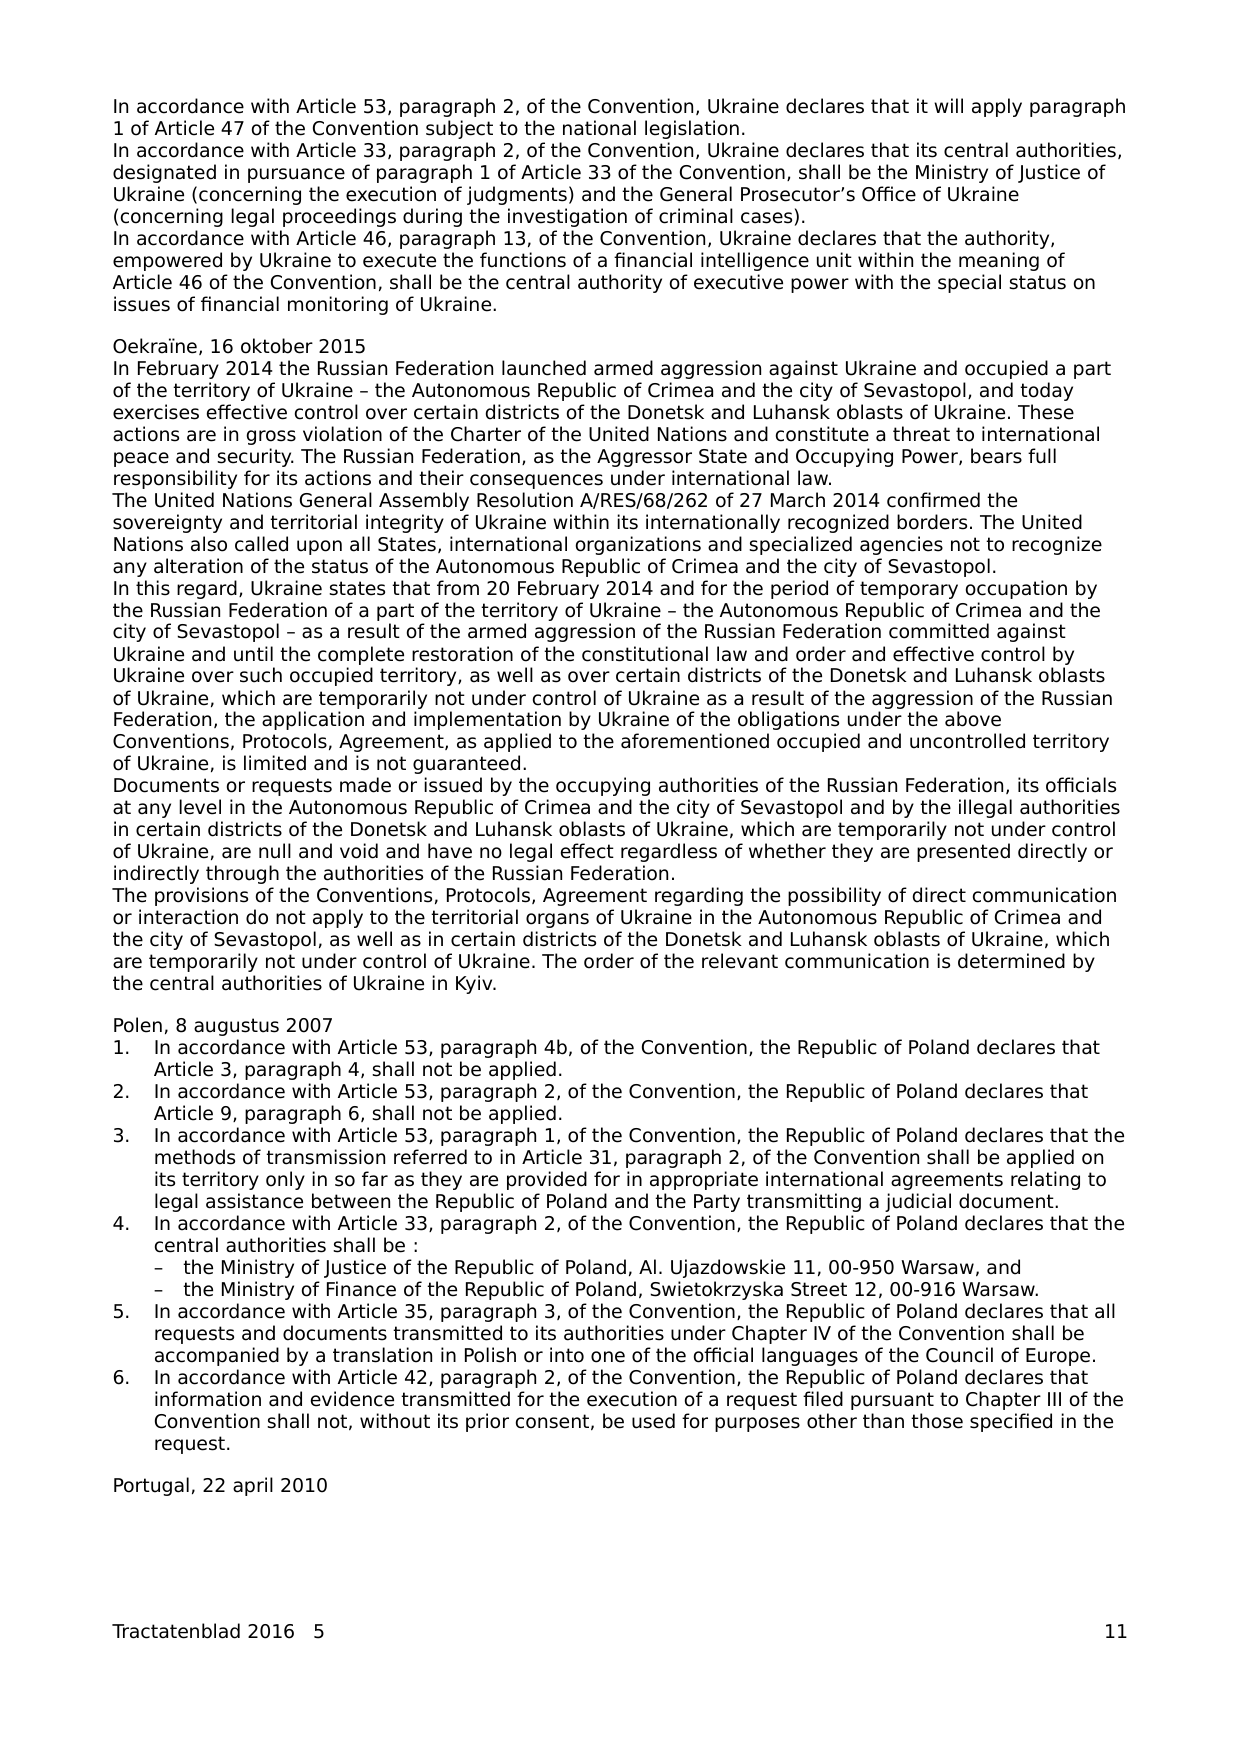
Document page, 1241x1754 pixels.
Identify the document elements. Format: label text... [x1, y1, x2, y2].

text 4. In accordance with Article 33, paragraph 2, of the Convention, the Republic of Poland declares that the central authorities shall be : [112, 1213, 1128, 1257]
text The United Nations General Assembly Resolution A/RES/68/262 of 27 March 2014 confirmed the sovereignty and territorial integrity of Ukraine within its internationally recognized borders. The United Nations also called upon all States, international organizations and specialized agencies not to recognize any alteration of the status of the Autonomous Republic of Crimea and the city of Sevastopol. [112, 489, 1128, 577]
text Documents or requests made or issued by the occupying authorities of the Russian Federation, its officials at any level in the Autonomous Republic of Crimea and the city of Sevastopol and by the illegal authorities in certain districts of the Donetsk and Luhansk oblasts of Ukraine, which are temporarily not under control of Ukraine, are null and void and have no legal effect regardless of whether they are presented directly or indirectly through the authorities of the Russian Federation. [112, 775, 1128, 885]
text Portugal, 22 april 2010 [112, 1475, 1128, 1497]
text 5. In accordance with Article 35, paragraph 3, of the Convention, the Republic of Poland declares that all requests and documents transmitted to its authorities under Chapter IV of the Convention shall be accompanied by a translation in Polish or into one of the official languages of the Council of Europe. [112, 1301, 1128, 1367]
text Oekraïne, 16 oktober 2015 [112, 336, 1128, 358]
text 2. In accordance with Article 53, paragraph 2, of the Convention, the Republic of Poland declares that Article 9, paragraph 6, shall not be applied. [112, 1081, 1128, 1125]
text The provisions of the Conventions, Protocols, Agreement regarding the possibility of direct communication or interaction do not apply to the territorial organs of Ukraine in the Autonomous Republic of Crimea and the city of Sevastopol, as well as in certain districts of the Donetsk and Luhansk oblasts of Ukraine, which are temporarily not under control of Ukraine. The order of the relevant communication is determined by the central authorities of Ukraine in Kyiv. [112, 885, 1128, 995]
text – the Ministry of Finance of the Republic of Poland, Swietokrzyska Street 12, 00-916 Warsaw. [153, 1279, 1128, 1301]
text 6. In accordance with Article 42, paragraph 2, of the Convention, the Republic of Poland declares that information and evidence transmitted for the execution of a request filed pursuant to Chapter III of the Convention shall not, without its prior consent, be used for purposes other than those specified in the request. [112, 1367, 1128, 1455]
text 3. In accordance with Article 53, paragraph 1, of the Convention, the Republic of Poland declares that the methods of transmission referred to in Article 31, paragraph 2, of the Convention shall be applied on its territory only in so far as they are provided for in appropriate international agreements relating to legal assistance between the Republic of Poland and the Party transmitting a judicial document. [112, 1125, 1128, 1213]
text In accordance with Article 53, paragraph 2, of the Convention, Ukraine declares that it will apply paragraph 1 of Article 47 of the Convention subject to the national legislation. [112, 96, 1128, 140]
text Polen, 8 augustus 2007 [112, 1015, 1128, 1037]
text – the Ministry of Justice of the Republic of Poland, Al. Ujazdowskie 11, 00-950 Warsaw, and [153, 1257, 1128, 1279]
text In accordance with Article 46, paragraph 13, of the Convention, Ukraine declares that the authority, empowered by Ukraine to execute the functions of a financial intelligence unit within the meaning of Article 46 of the Convention, shall be the central authority of executive power with the special status on issues of financial monitoring of Ukraine. [112, 228, 1128, 316]
text In this regard, Ukraine states that from 20 February 2014 and for the period of temporary occupation by the Russian Federation of a part of the territory of Ukraine – the Autonomous Republic of Crimea and the city of Sevastopol – as a result of the armed aggression of the Russian Federation committed against Ukraine and until the complete restoration of the constitutional law and order and effective control by Ukraine over such occupied territory, as well as over certain districts of the Donetsk and Luhansk oblasts of Ukraine, which are temporarily not under control of Ukraine as a result of the aggression of the Russian Federation, the application and implementation by Ukraine of the obligations under the above Conventions, Protocols, Agreement, as applied to the aforementioned occupied and uncontrolled territory of Ukraine, is limited and is not guaranteed. [112, 577, 1128, 775]
text In accordance with Article 33, paragraph 2, of the Convention, Ukraine declares that its central authorities, designated in pursuance of paragraph 1 of Article 33 of the Convention, shall be the Ministry of Justice of Ukraine (concerning the execution of judgments) and the General Prosecutor’s Office of Ukraine (concerning legal proceedings during the investigation of criminal cases). [112, 140, 1128, 228]
text In February 2014 the Russian Federation launched armed aggression against Ukraine and occupied a part of the territory of Ukraine – the Autonomous Republic of Crimea and the city of Sevastopol, and today exercises effective control over certain districts of the Donetsk and Luhansk oblasts of Ukraine. These actions are in gross violation of the Charter of the United Nations and constitute a threat to international peace and security. The Russian Federation, as the Aggressor State and Occupying Power, bears full responsibility for its actions and their consequences under international law. [112, 358, 1128, 489]
text 1. In accordance with Article 53, paragraph 4b, of the Convention, the Republic of Poland declares that Article 3, paragraph 4, shall not be applied. [112, 1037, 1128, 1081]
